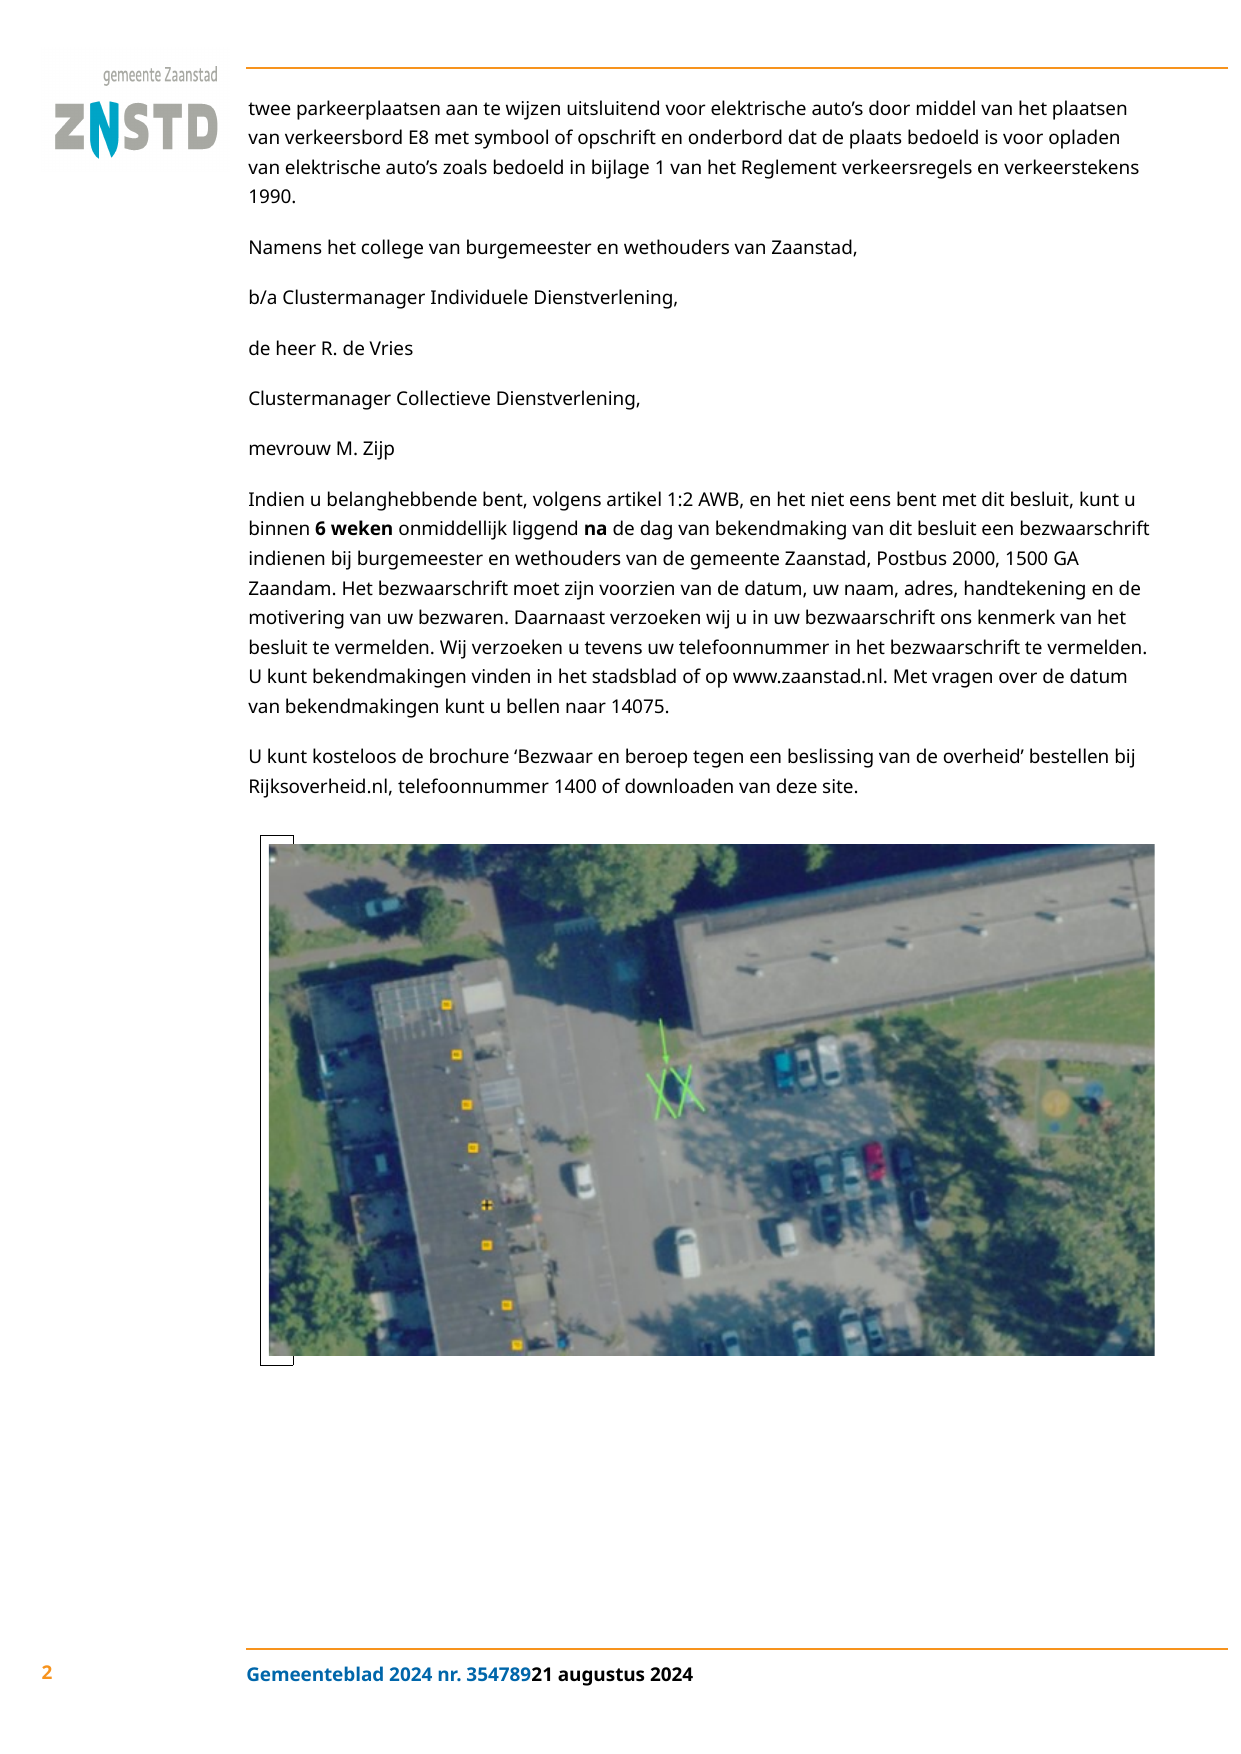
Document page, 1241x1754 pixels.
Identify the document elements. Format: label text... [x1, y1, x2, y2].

picture [41, 47, 231, 172]
text Namens het college van burgemeester en wethouders van Zaanstad, [248, 234, 1152, 260]
text twee parkeerplaatsen aan te wijzen uitsluitend voor elektrische auto’s door middel van het plaatsen van verkeersbord E8 met symbool of opschrift en onderbord dat de plaats bedoeld is voor opladen van elektrische auto’s zoals bedoeld in bijlage 1 van het Reglement verkeersregels en verkeerstekens 1990. [248, 95, 1152, 209]
text de heer R. de Vries [248, 335, 1152, 361]
text Indien u belanghebbende bent, volgens artikel 1:2 AWB, en het niet eens bent met dit besluit, kunt u binnen 6 weken onmiddellijk liggend na de dag van bekendmaking van dit besluit een bezwaarschrift indienen bij burgemeester en wethouders van de gemeente Zaanstad, Postbus 2000, 1500 GA Zaandam. Het bezwaarschrift moet zijn voorzien van de datum, uw naam, adres, handtekening en de motivering van uw bezwaren. Daarnaast verzoeken wij u in uw bezwaarschrift ons kenmerk van het besluit te vermelden. Wij verzoeken u tevens uw telefoonnummer in het bezwaarschrift te vermelden. U kunt bekendmakingen vinden in het stadsblad of op www.zaanstad.nl. Met vragen over de datum van bekendmakingen kunt u bellen naar 14075. [248, 486, 1152, 719]
text Clustermanager Collectieve Dienstverlening, [248, 385, 1152, 411]
text b/a Clustermanager Individuele Dienstverlening, [248, 284, 1152, 310]
picture [268, 844, 1155, 1356]
text mevrouw M. Zijp [248, 436, 1152, 461]
text U kunt kosteloos de brochure ‘Bezwaar en beroep tegen een beslissing van de overheid’ bestellen bij Rijksoverheid.nl, telefoonnummer 1400 of downloaden van deze site. [248, 743, 1152, 799]
